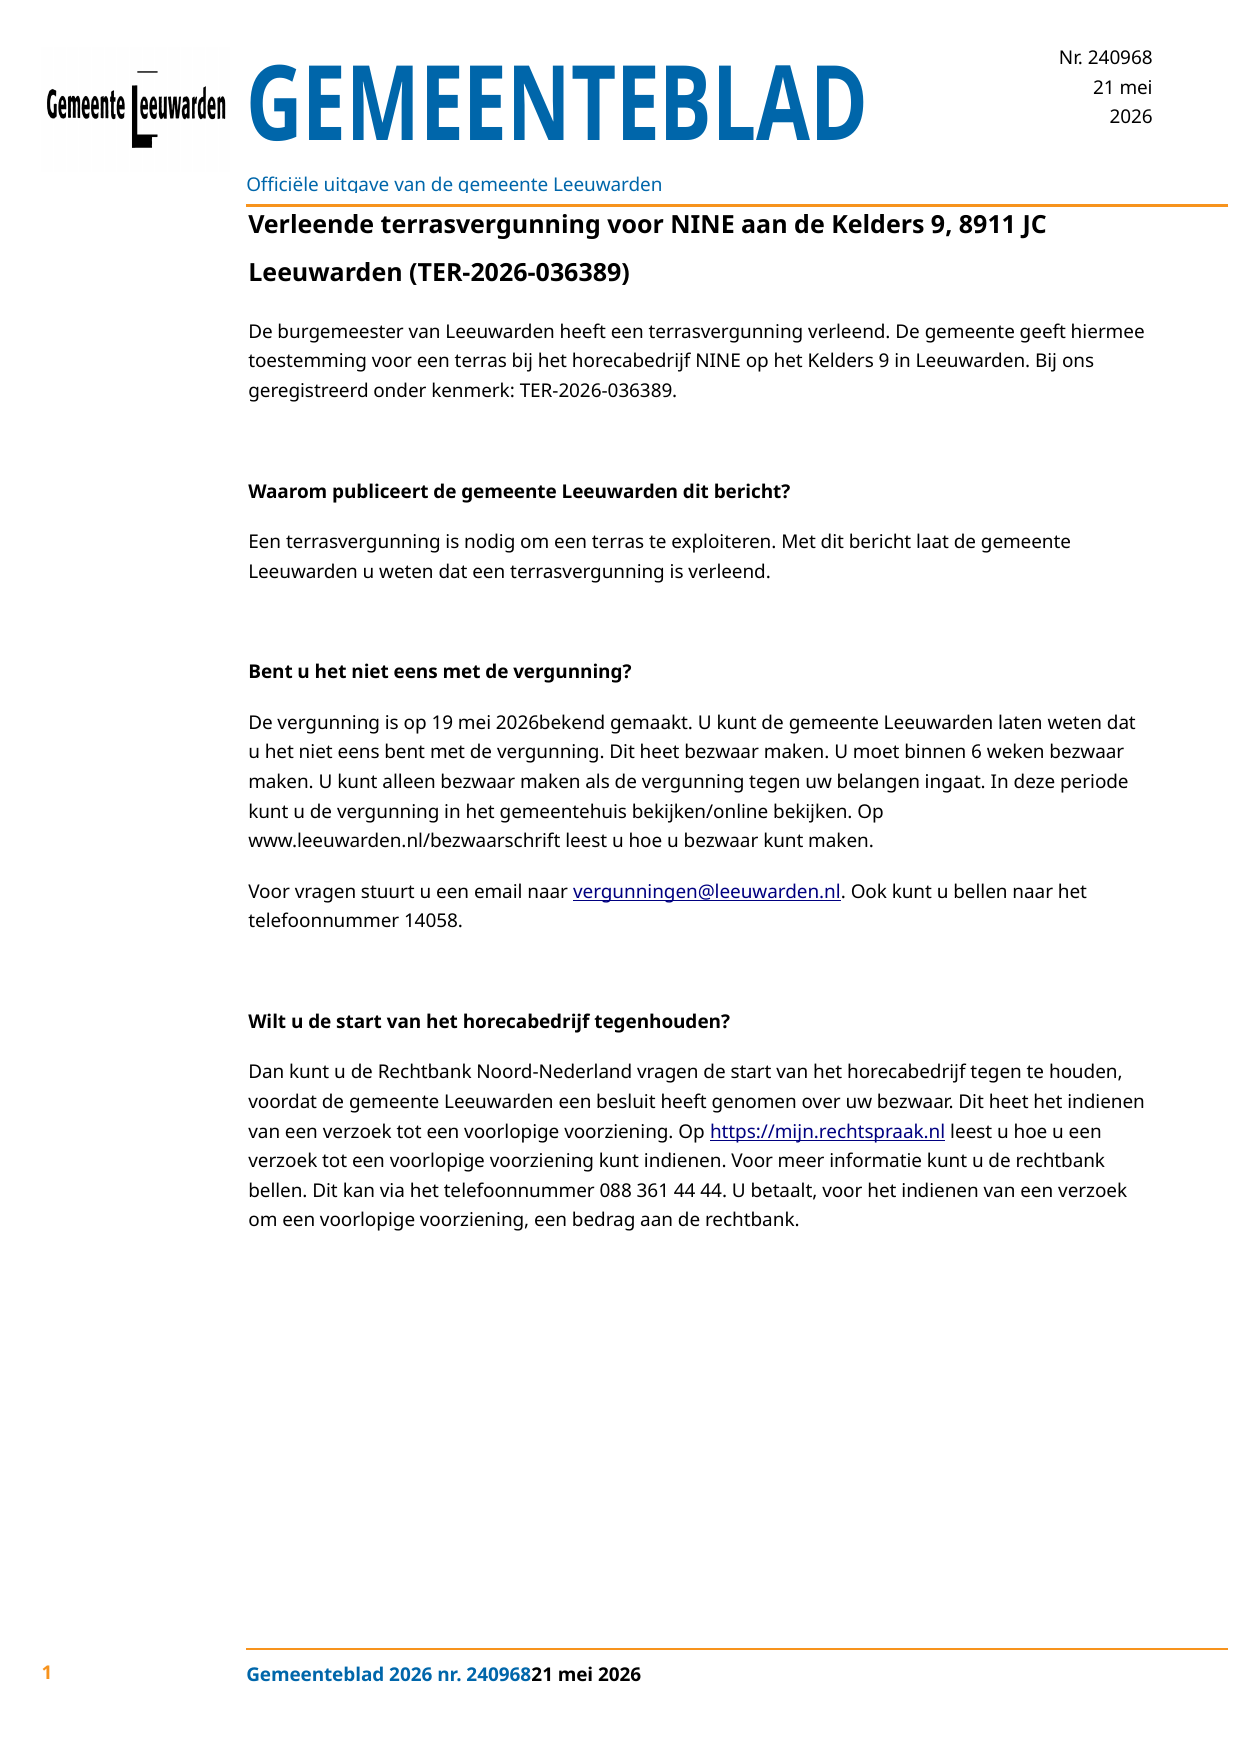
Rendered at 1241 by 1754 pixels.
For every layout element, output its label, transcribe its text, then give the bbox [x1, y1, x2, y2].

text Voor vragen stuurt u een email naar vergunningen@leeuwarden.nl. Ook kunt u bellen naar het telefoonnummer 14058. [248, 878, 1152, 933]
text Een terrasvergunning is nodig om een terras te exploiteren. Met dit bericht laat de gemeente Leeuwarden u weten dat een terrasvergunning is verleend. [248, 528, 1152, 584]
text Dan kunt u de Rechtbank Noord-Nederland vragen de start van het horecabedrijf tegen te houden, voordat de gemeente Leeuwarden een besluit heeft genomen over uw bezwaar. Dit heet het indienen van een verzoek tot een voorlopige voorziening. Op https://mijn.rechtspraak.nl leest u hoe u een verzoek tot een voorlopige voorziening kunt indienen. Voor meer informatie kunt u de rechtbank bellen. Dit kan via het telefoonnummer 088 361 44 44. U betaalt, voor het indienen van een verzoek om een voorlopige voorziening, een bedrag aan de rechtbank. [248, 1059, 1152, 1232]
text Bent u het niet eens met de vergunning? [248, 659, 1152, 684]
picture [41, 47, 231, 172]
text Waarom publiceert de gemeente Leeuwarden dit bericht? [248, 478, 1152, 504]
text De burgemeester van Leeuwarden heeft een terrasvergunning verleend. De gemeente geeft hiermee toestemming voor een terras bij het horecabedrijf NINE op het Kelders 9 in Leeuwarden. Bij ons geregistreerd onder kenmerk: TER-2026-036389. [248, 318, 1152, 403]
text De vergunning is op 19 mei 2026bekend gemaakt. U kunt de gemeente Leeuwarden laten weten dat u het niet eens bent met de vergunning. Dit heet bezwaar maken. U moet binnen 6 weken bezwaar maken. U kunt alleen bezwaar maken als de vergunning tegen uw belangen ingaat. In deze periode kunt u de vergunning in het gemeentehuis bekijken/online bekijken. Op www.leeuwarden.nl/bezwaarschrift leest u hoe u bezwaar kunt maken. [248, 709, 1152, 853]
text Wilt u de start van het horecabedrijf tegenhouden? [248, 1008, 1152, 1034]
text Verleende terrasvergunning voor NINE aan de Kelders 9, 8911 JC Leeuwarden (TER-2026-036389) [248, 207, 1152, 288]
